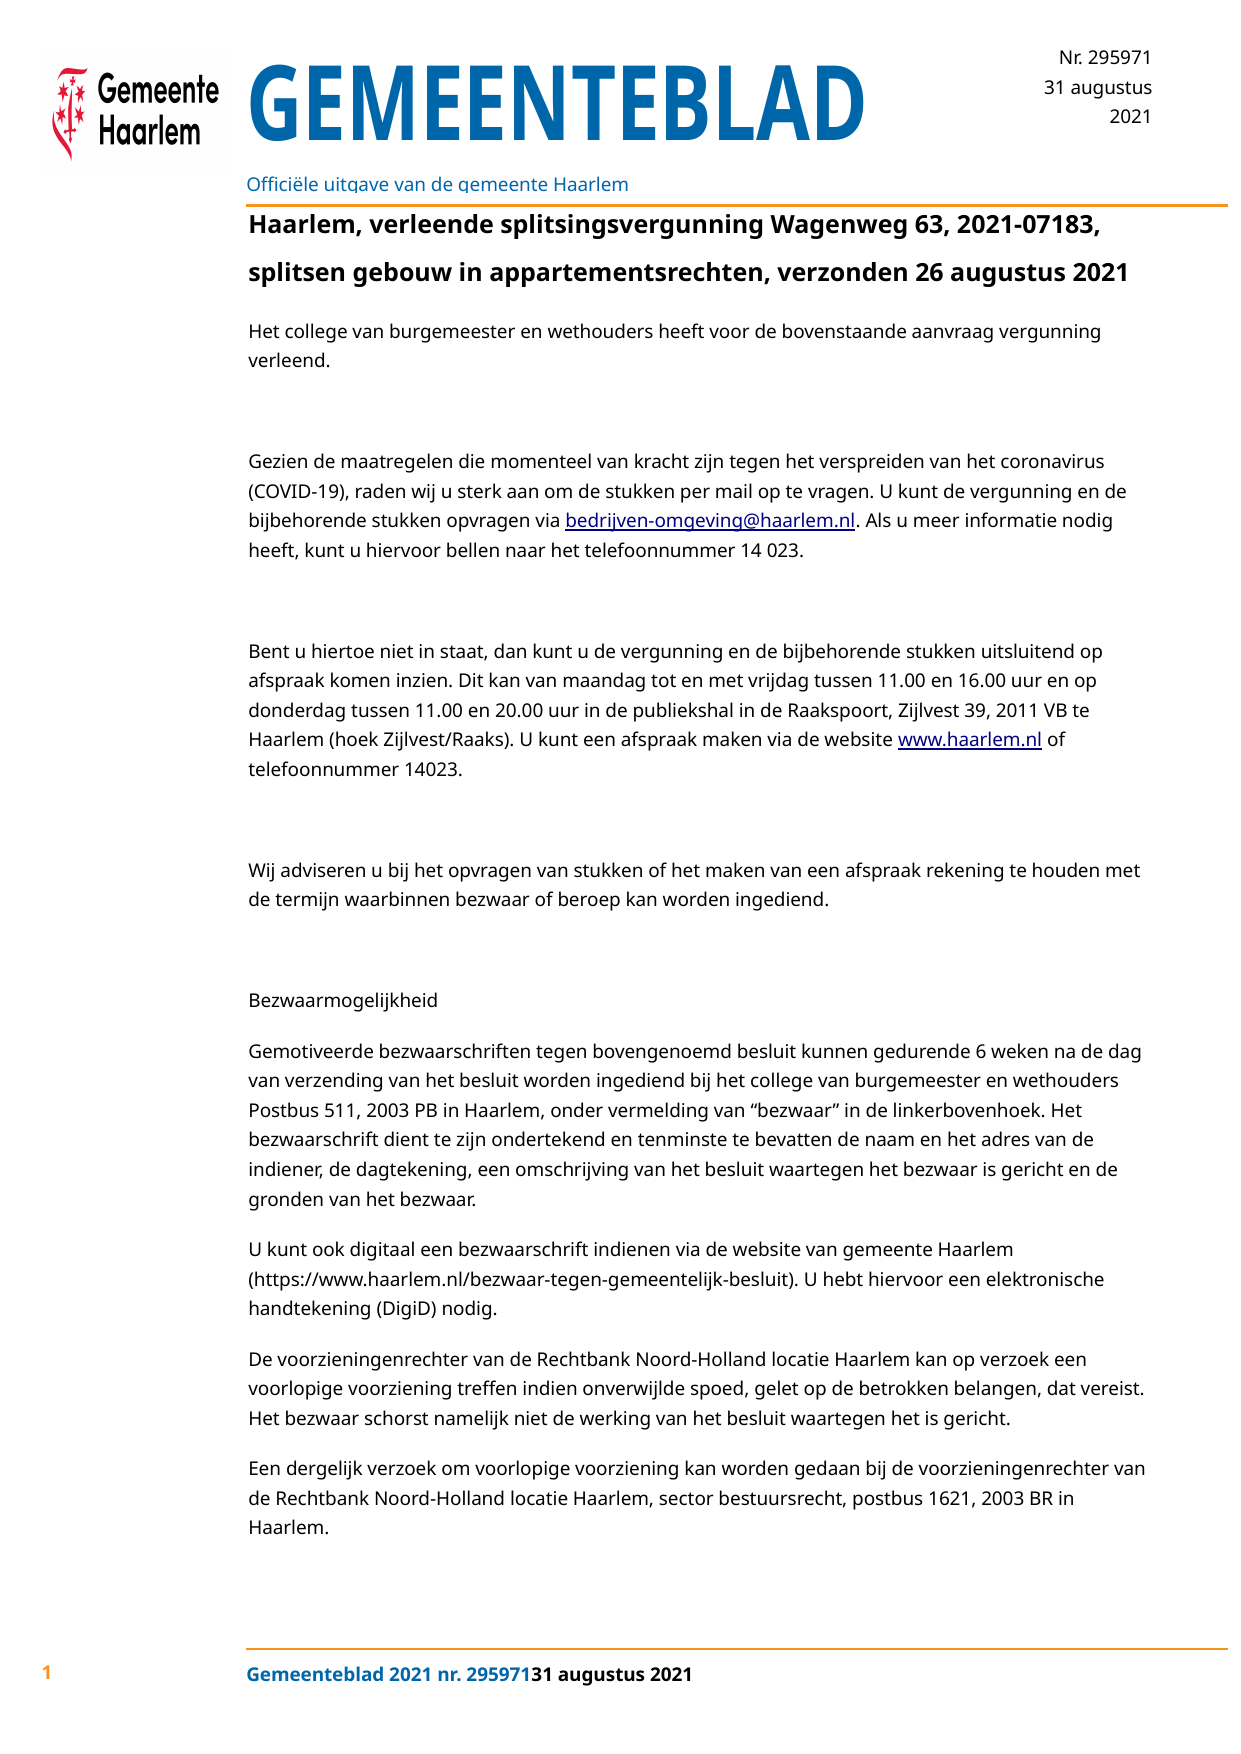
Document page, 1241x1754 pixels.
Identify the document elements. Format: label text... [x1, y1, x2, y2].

text Gezien de maatregelen die momenteel van kracht zijn tegen het verspreiden van het coronavirus (COVID-19), raden wij u sterk aan om de stukken per mail op te vragen. U kunt de vergunning en de bijbehorende stukken opvragen via bedrijven-omgeving@haarlem.nl. Als u meer informatie nodig heeft, kunt u hiervoor bellen naar het telefoonnummer 14 023. [248, 448, 1152, 563]
text Het college van burgemeester en wethouders heeft voor de bovenstaande aanvraag vergunning verleend. [248, 318, 1152, 373]
text Wij adviseren u bij het opvragen van stukken of het maken van een afspraak rekening te houden met de termijn waarbinnen bezwaar of beroep kan worden ingediend. [248, 857, 1152, 912]
text De voorzieningenrechter van de Rechtbank Noord-Holland locatie Haarlem kan op verzoek een voorlopige voorziening treffen indien onverwijlde spoed, gelet op de betrokken belangen, dat vereist. Het bezwaar schorst namelijk niet de werking van het besluit waartegen het is gericht. [248, 1346, 1152, 1431]
text Bezwaarmogelijkheid [248, 987, 1152, 1013]
text Een dergelijk verzoek om voorlopige voorziening kan worden gedaan bij de voorzieningenrechter van de Rechtbank Noord-Holland locatie Haarlem, sector bestuursrecht, postbus 1621, 2003 BR in Haarlem. [248, 1455, 1152, 1540]
text Haarlem, verleende splitsingsvergunning Wagenweg 63, 2021-07183, splitsen gebouw in appartementsrechten, verzonden 26 augustus 2021 [248, 207, 1152, 288]
text Gemotiveerde bezwaarschriften tegen bovengenoemd besluit kunnen gedurende 6 weken na de dag van verzending van het besluit worden ingediend bij het college van burgemeester en wethouders Postbus 511, 2003 PB in Haarlem, onder vermelding van “bezwaar” in de linkerbovenhoek. Het bezwaarschrift dient te zijn ondertekend en tenminste te bevatten de naam en het adres van de indiener, de dagtekening, een omschrijving van het besluit waartegen het bezwaar is gericht en de gronden van het bezwaar. [248, 1038, 1152, 1212]
text U kunt ook digitaal een bezwaarschrift indienen via de website van gemeente Haarlem (https://www.haarlem.nl/bezwaar-tegen-gemeentelijk-besluit). U hebt hiervoor een elektronische handtekening (DigiD) nodig. [248, 1236, 1152, 1321]
picture [41, 47, 231, 172]
text Bent u hiertoe niet in staat, dan kunt u de vergunning en de bijbehorende stukken uitsluitend op afspraak komen inzien. Dit kan van maandag tot en met vrijdag tussen 11.00 en 16.00 uur en op donderdag tussen 11.00 en 20.00 uur in de publiekshal in de Raakspoort, Zijlvest 39, 2011 VB te Haarlem (hoek Zijlvest/Raaks). U kunt een afspraak maken via de website www.haarlem.nl of telefoonnummer 14023. [248, 638, 1152, 782]
